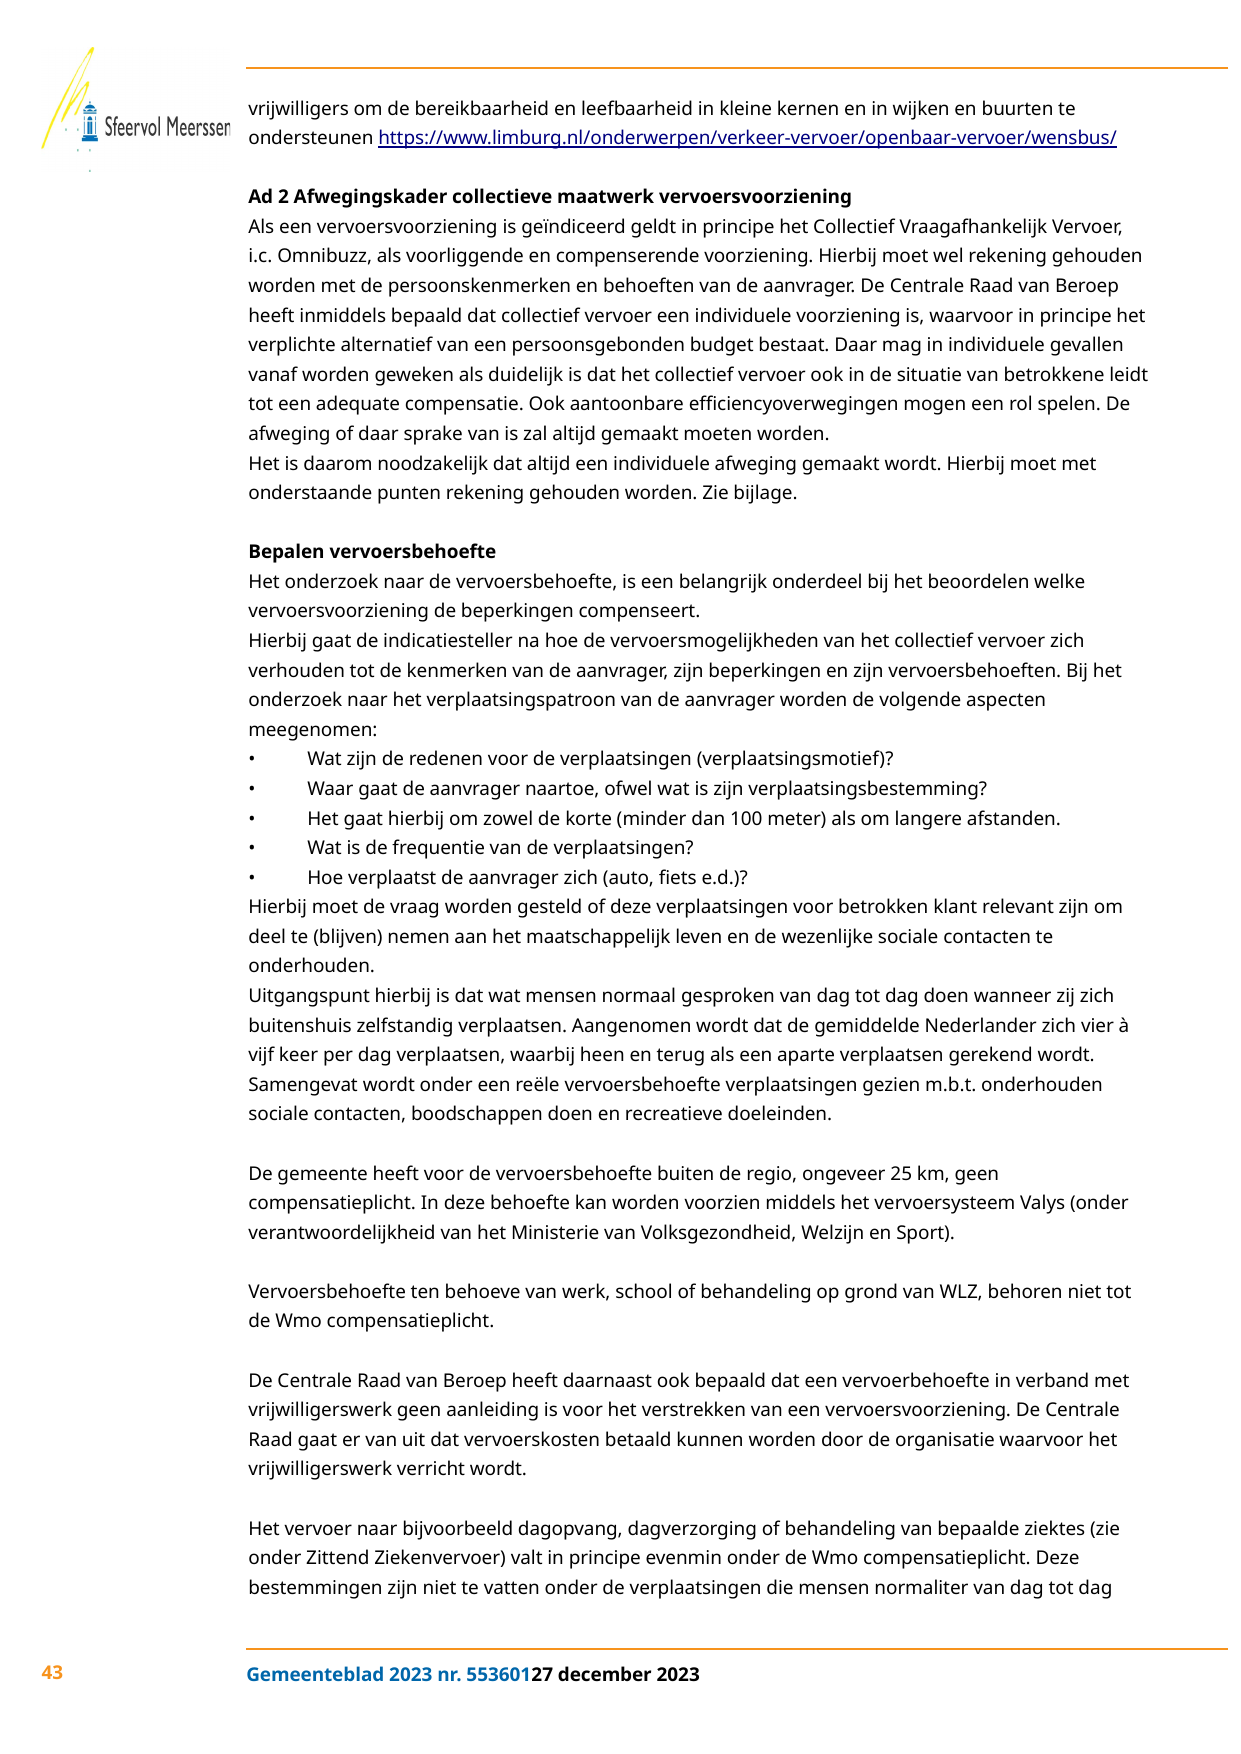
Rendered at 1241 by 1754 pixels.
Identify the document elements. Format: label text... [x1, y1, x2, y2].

text Vervoersbehoefte ten behoeve van werk, school of behandeling op grond van WLZ, behoren niet tot de Wmo compensatieplicht. [248, 1278, 1152, 1333]
text Het vervoer naar bijvoorbeeld dagopvang, dagverzorging of behandeling van bepaalde ziektes (zie onder Zittend Ziekenvervoer) valt in principe evenmin onder de Wmo compensatieplicht. Deze bestemmingen zijn niet te vatten onder de verplaatsingen die mensen normaliter van dag tot dag [248, 1515, 1152, 1600]
picture [41, 47, 231, 172]
text vrijwilligers om de bereikbaarheid en leefbaarheid in kleine kernen en in wijken en buurten te ondersteunen https://www.limburg.nl/onderwerpen/verkeer-vervoer/openbaar-vervoer/wensbus/ [248, 95, 1152, 150]
text Ad 2 Afwegingskader collectieve maatwerk vervoersvoorziening [248, 183, 1152, 209]
list Het gaat hierbij om zowel de korte (minder dan 100 meter) als om langere afstanden. [248, 805, 1152, 831]
text Hierbij moet de vraag worden gesteld of deze verplaatsingen voor betrokken klant relevant zijn om deel te (blijven) nemen aan het maatschappelijk leven en de wezenlijke sociale contacten te onderhouden. [248, 893, 1152, 978]
list Wat zijn de redenen voor de verplaatsingen (verplaatsingsmotief)? [248, 746, 1152, 771]
text Het onderzoek naar de vervoersbehoefte, is een belangrijk onderdeel bij het beoordelen welke vervoersvoorziening de beperkingen compenseert. [248, 568, 1152, 623]
text Bepalen vervoersbehoefte [248, 538, 1152, 564]
text Hierbij gaat de indicatiesteller na hoe de vervoersmogelijkheden van het collectief vervoer zich verhouden tot de kenmerken van de aanvrager, zijn beperkingen en zijn vervoersbehoeften. Bij het onderzoek naar het verplaatsingspatroon van de aanvrager worden de volgende aspecten meegenomen: [248, 627, 1152, 742]
text Het is daarom noodzakelijk dat altijd een individuele afweging gemaakt wordt. Hierbij moet met onderstaande punten rekening gehouden worden. Zie bijlage. [248, 450, 1152, 505]
list Waar gaat de aanvrager naartoe, ofwel wat is zijn verplaatsingsbestemming? [248, 775, 1152, 801]
text Uitgangspunt hierbij is dat wat mensen normaal gesproken van dag tot dag doen wanneer zij zich buitenshuis zelfstandig verplaatsen. Aangenomen wordt dat de gemiddelde Nederlander zich vier à vijf keer per dag verplaatsen, waarbij heen en terug als een aparte verplaatsen gerekend wordt. Samengevat wordt onder een reële vervoersbehoefte verplaatsingen gezien m.b.t. onderhouden sociale contacten, boodschappen doen en recreatieve doeleinden. [248, 982, 1152, 1126]
text De Centrale Raad van Beroep heeft daarnaast ook bepaald dat een vervoerbehoefte in verband met vrijwilligerswerk geen aanleiding is voor het verstrekken van een vervoersvoorziening. De Centrale Raad gaat er van uit dat vervoerskosten betaald kunnen worden door de organisatie waarvoor het vrijwilligerswerk verricht wordt. [248, 1367, 1152, 1481]
text Als een vervoersvoorziening is geïndiceerd geldt in principe het Collectief Vraagafhankelijk Vervoer, i.c. Omnibuzz, als voorliggende en compenserende voorziening. Hierbij moet wel rekening gehouden worden met de persoonskenmerken en behoeften van de aanvrager. De Centrale Raad van Beroep heeft inmiddels bepaald dat collectief vervoer een individuele voorziening is, waarvoor in principe het verplichte alternatief van een persoonsgebonden budget bestaat. Daar mag in individuele gevallen vanaf worden geweken als duidelijk is dat het collectief vervoer ook in de situatie van betrokkene leidt tot een adequate compensatie. Ook aantoonbare efficiencyoverwegingen mogen een rol spelen. De afweging of daar sprake van is zal altijd gemaakt moeten worden. [248, 213, 1152, 446]
list Hoe verplaatst de aanvrager zich (auto, fiets e.d.)? [248, 864, 1152, 890]
list Wat is de frequentie van de verplaatsingen? [248, 834, 1152, 860]
text De gemeente heeft voor de vervoersbehoefte buiten de regio, ongeveer 25 km, geen compensatieplicht. In deze behoefte kan worden voorzien middels het vervoersysteem Valys (onder verantwoordelijkheid van het Ministerie van Volksgezondheid, Welzijn en Sport). [248, 1160, 1152, 1245]
